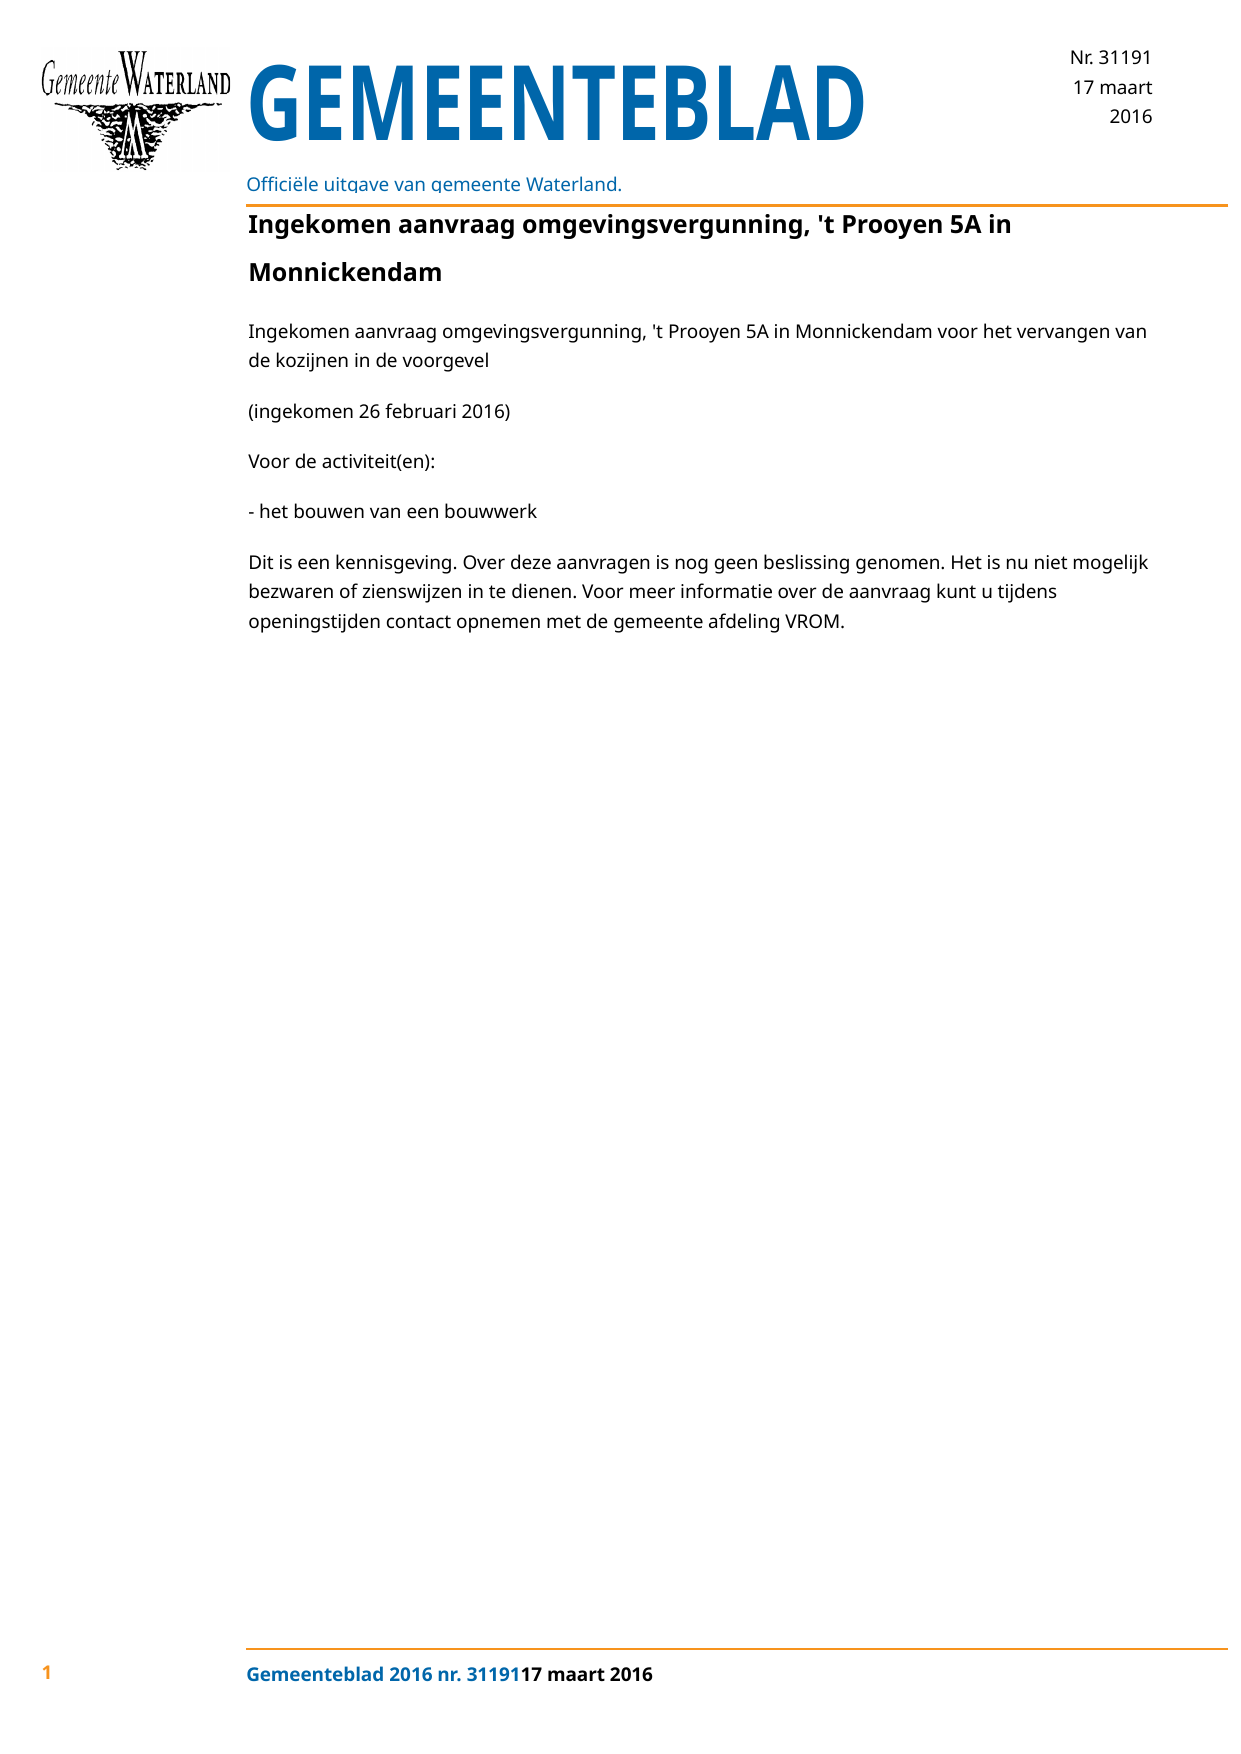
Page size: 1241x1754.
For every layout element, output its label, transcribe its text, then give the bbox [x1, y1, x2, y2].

text Voor de activiteit(en): [248, 448, 1152, 474]
text Ingekomen aanvraag omgevingsvergunning, 't Prooyen 5A in Monnickendam [248, 207, 1152, 288]
text (ingekomen 26 februari 2016) [248, 398, 1152, 424]
picture [41, 47, 231, 172]
text - het bouwen van een bouwwerk [248, 499, 1152, 524]
text Dit is een kennisgeving. Over deze aanvragen is nog geen beslissing genomen. Het is nu niet mogelijk bezwaren of zienswijzen in te dienen. Voor meer informatie over de aanvraag kunt u tijdens openingstijden contact opnemen met de gemeente afdeling VROM. [248, 549, 1152, 634]
text Ingekomen aanvraag omgevingsvergunning, 't Prooyen 5A in Monnickendam voor het vervangen van de kozijnen in de voorgevel [248, 318, 1152, 373]
